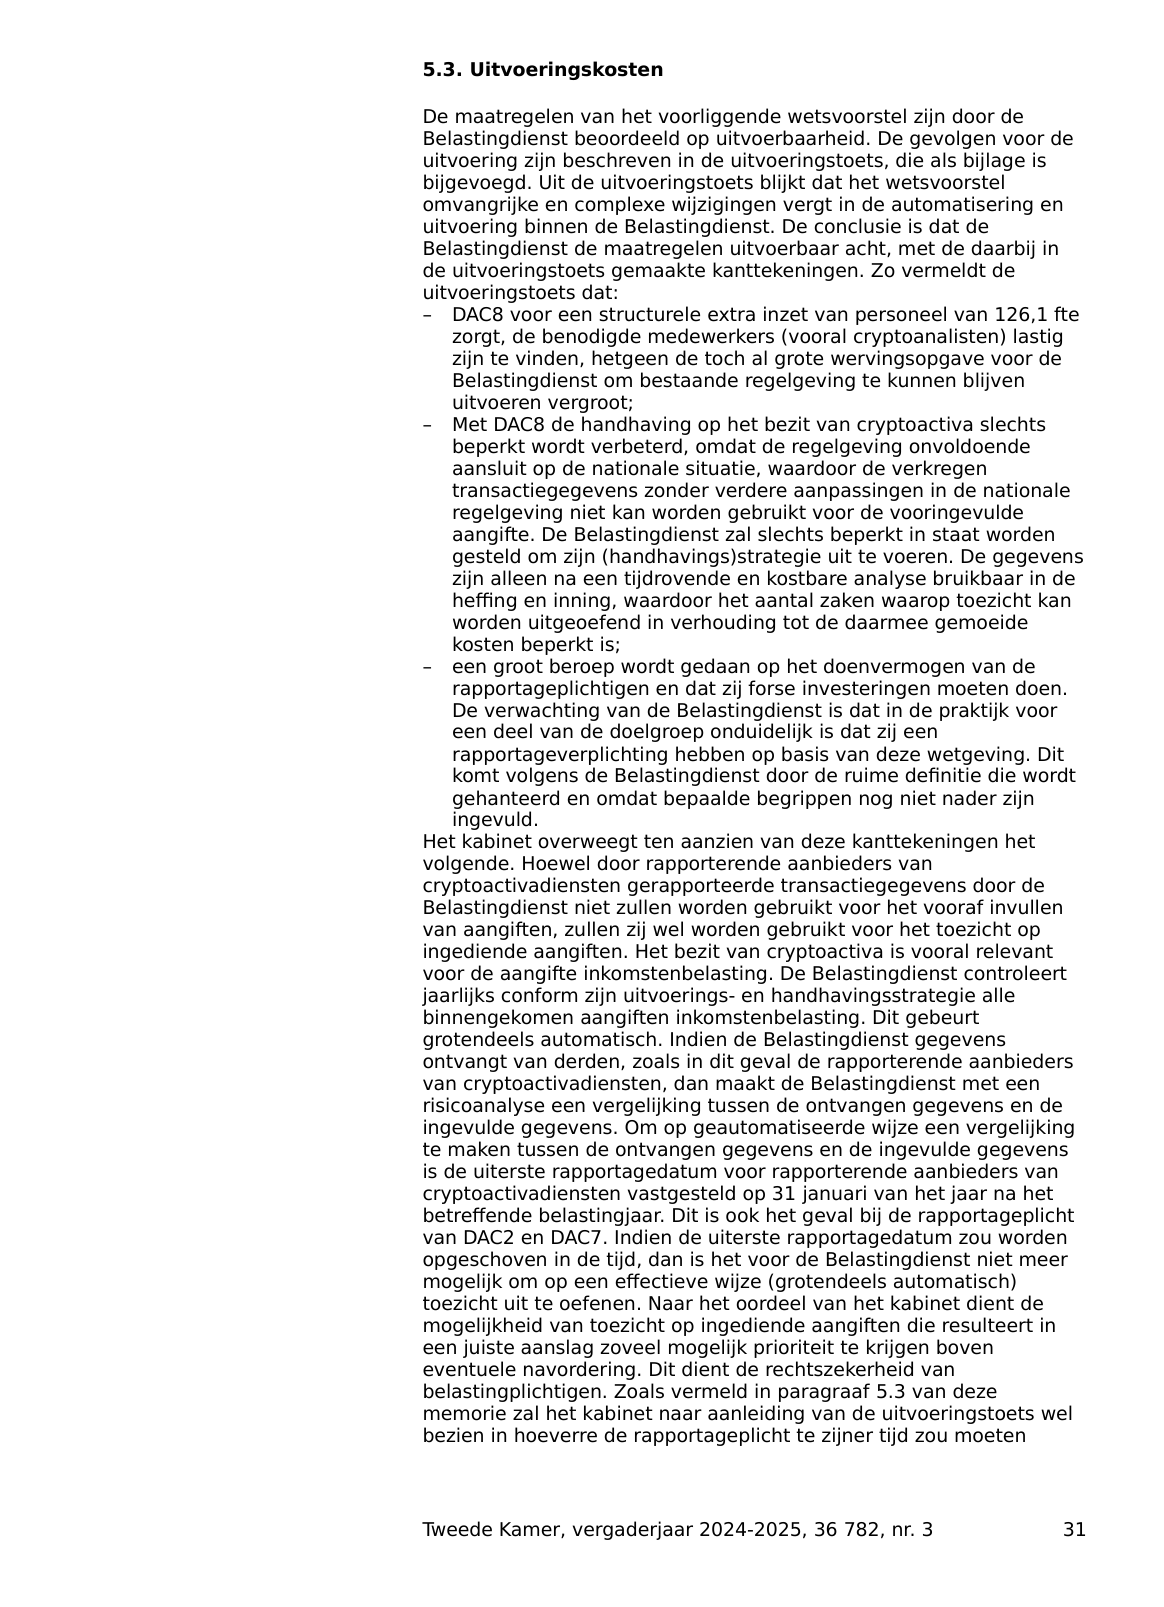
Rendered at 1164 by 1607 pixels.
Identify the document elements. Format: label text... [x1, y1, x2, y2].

text – een groot beroep wordt gedaan op het doenvermogen van de rapportageplichtigen en dat zij forse investeringen moeten doen. De verwachting van de Belastingdienst is dat in de praktijk voor een deel van de doelgroep onduidelijk is dat zij een rapportageverplichting hebben op basis van deze wetgeving. Dit komt volgens de Belastingdienst door de ruime definitie die wordt gehanteerd en omdat bepaalde begrippen nog niet nader zijn ingevuld. [422, 656, 1087, 831]
text Het kabinet overweegt ten aanzien van deze kanttekeningen het volgende. Hoewel door rapporterende aanbieders van cryptoactivadiensten gerapporteerde transactiegegevens door de Belastingdienst niet zullen worden gebruikt voor het vooraf invullen van aangiften, zullen zij wel worden gebruikt voor het toezicht op ingediende aangiften. Het bezit van cryptoactiva is vooral relevant voor de aangifte inkomstenbelasting. De Belastingdienst controleert jaarlijks conform zijn uitvoerings- en handhavingsstrategie alle binnengekomen aangiften inkomstenbelasting. Dit gebeurt grotendeels automatisch. Indien de Belastingdienst gegevens ontvangt van derden, zoals in dit geval de rapporterende aanbieders van cryptoactivadiensten, dan maakt de Belastingdienst met een risicoanalyse een vergelijking tussen de ontvangen gegevens en de ingevulde gegevens. Om op geautomatiseerde wijze een vergelijking te maken tussen de ontvangen gegevens en de ingevulde gegevens is de uiterste rapportagedatum voor rapporterende aanbieders van cryptoactivadiensten vastgesteld op 31 januari van het jaar na het betreffende belastingjaar. Dit is ook het geval bij de rapportageplicht van DAC2 en DAC7. Indien de uiterste rapportagedatum zou worden opgeschoven in de tijd, dan is het voor de Belastingdienst niet meer mogelijk om op een effectieve wijze (grotendeels automatisch) toezicht uit te oefenen. Naar het oordeel van het kabinet dient de mogelijkheid van toezicht op ingediende aangiften die resulteert in een juiste aanslag zoveel mogelijk prioriteit te krijgen boven eventuele navordering. Dit dient de rechtszekerheid van belastingplichtigen. Zoals vermeld in paragraaf 5.3 van deze memorie zal het kabinet naar aanleiding van de uitvoeringstoets wel bezien in hoeverre de rapportageplicht te zijner tijd zou moeten [422, 831, 1087, 1447]
text – DAC8 voor een structurele extra inzet van personeel van 126,1 fte zorgt, de benodigde medewerkers (vooral cryptoanalisten) lastig zijn te vinden, hetgeen de toch al grote wervingsopgave voor de Belastingdienst om bestaande regelgeving te kunnen blijven uitvoeren vergroot; [422, 304, 1087, 414]
text – Met DAC8 de handhaving op het bezit van cryptoactiva slechts beperkt wordt verbeterd, omdat de regelgeving onvoldoende aansluit op de nationale situatie, waardoor de verkregen transactiegegevens zonder verdere aanpassingen in de nationale regelgeving niet kan worden gebruikt voor de vooringevulde aangifte. De Belastingdienst zal slechts beperkt in staat worden gesteld om zijn (handhavings)strategie uit te voeren. De gegevens zijn alleen na een tijdrovende en kostbare analyse bruikbaar in de heffing en inning, waardoor het aantal zaken waarop toezicht kan worden uitgeoefend in verhouding tot de daarmee gemoeide kosten beperkt is; [422, 414, 1087, 656]
text De maatregelen van het voorliggende wetsvoorstel zijn door de Belastingdienst beoordeeld op uitvoerbaarheid. De gevolgen voor de uitvoering zijn beschreven in de uitvoeringstoets, die als bijlage is bijgevoegd. Uit de uitvoeringstoets blijkt dat het wetsvoorstel omvangrijke en complexe wijzigingen vergt in de automatisering en uitvoering binnen de Belastingdienst. De conclusie is dat de Belastingdienst de maatregelen uitvoerbaar acht, met de daarbij in de uitvoeringstoets gemaakte kanttekeningen. Zo vermeldt de uitvoeringstoets dat: [422, 106, 1087, 304]
subtitle 5.3. Uitvoeringskosten [422, 59, 1087, 81]
